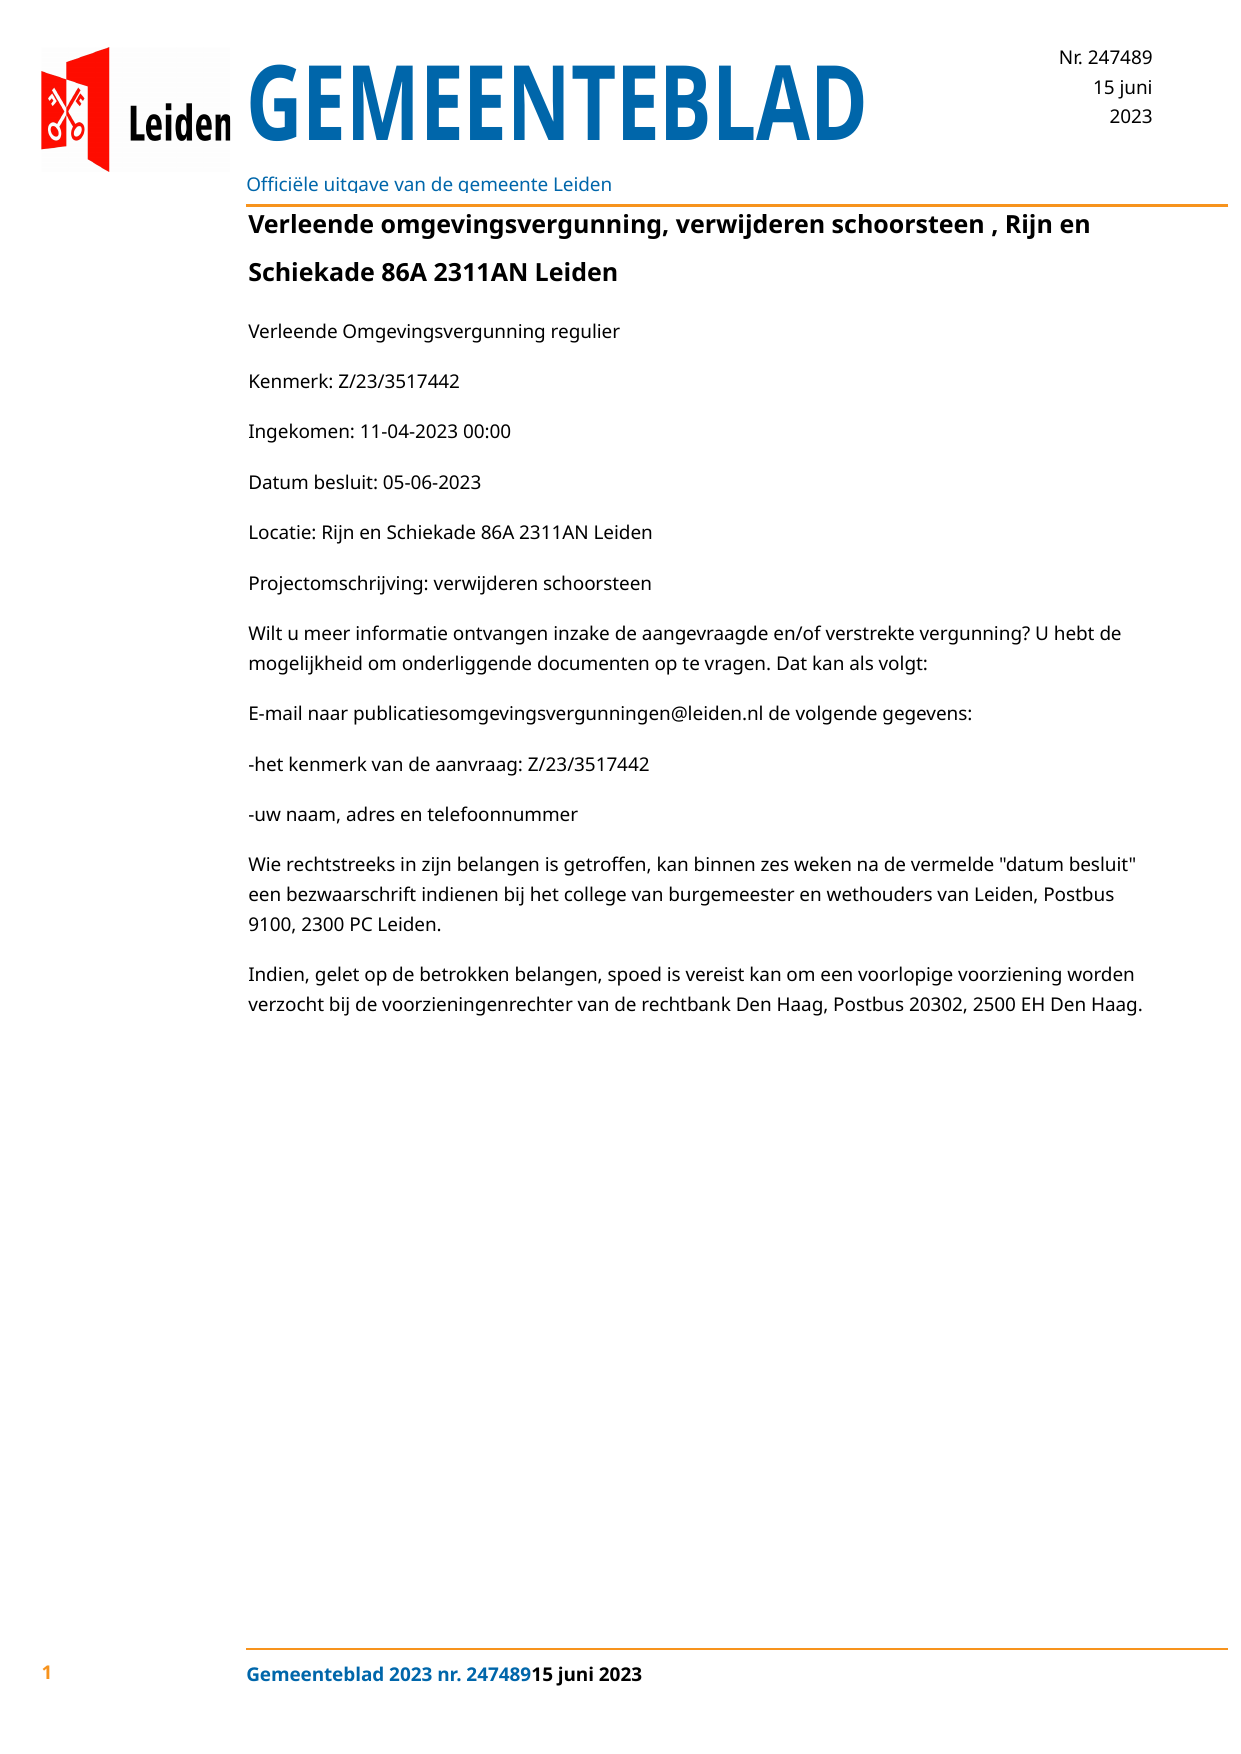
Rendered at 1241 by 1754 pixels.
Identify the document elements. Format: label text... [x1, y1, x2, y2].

text Verleende Omgevingsvergunning regulier [248, 318, 1152, 344]
text Wilt u meer informatie ontvangen inzake de aangevraagde en/of verstrekte vergunning? U hebt de mogelijkheid om onderliggende documenten op te vragen. Dat kan als volgt: [248, 620, 1152, 676]
text Locatie: Rijn en Schiekade 86A 2311AN Leiden [248, 519, 1152, 545]
text Indien, gelet op de betrokken belangen, spoed is vereist kan om een voorlopige voorziening worden verzocht bij de voorzieningenrechter van de rechtbank Den Haag, Postbus 20302, 2500 EH Den Haag. [248, 961, 1152, 1017]
text E-mail naar publicatiesomgevingsvergunningen@leiden.nl de volgende gegevens: [248, 700, 1152, 726]
text Kenmerk: Z/23/3517442 [248, 368, 1152, 394]
text Verleende omgevingsvergunning, verwijderen schoorsteen , Rijn en Schiekade 86A 2311AN Leiden [248, 207, 1152, 288]
text -het kenmerk van de aanvraag: Z/23/3517442 [248, 751, 1152, 777]
text Datum besluit: 05-06-2023 [248, 469, 1152, 495]
text Wie rechtstreeks in zijn belangen is getroffen, kan binnen zes weken na de vermelde "datum besluit" een bezwaarschrift indienen bij het college van burgemeester en wethouders van Leiden, Postbus 9100, 2300 PC Leiden. [248, 852, 1152, 937]
text Ingekomen: 11-04-2023 00:00 [248, 419, 1152, 444]
text -uw naam, adres en telefoonnummer [248, 801, 1152, 827]
text Projectomschrijving: verwijderen schoorsteen [248, 570, 1152, 596]
picture [41, 47, 231, 172]
